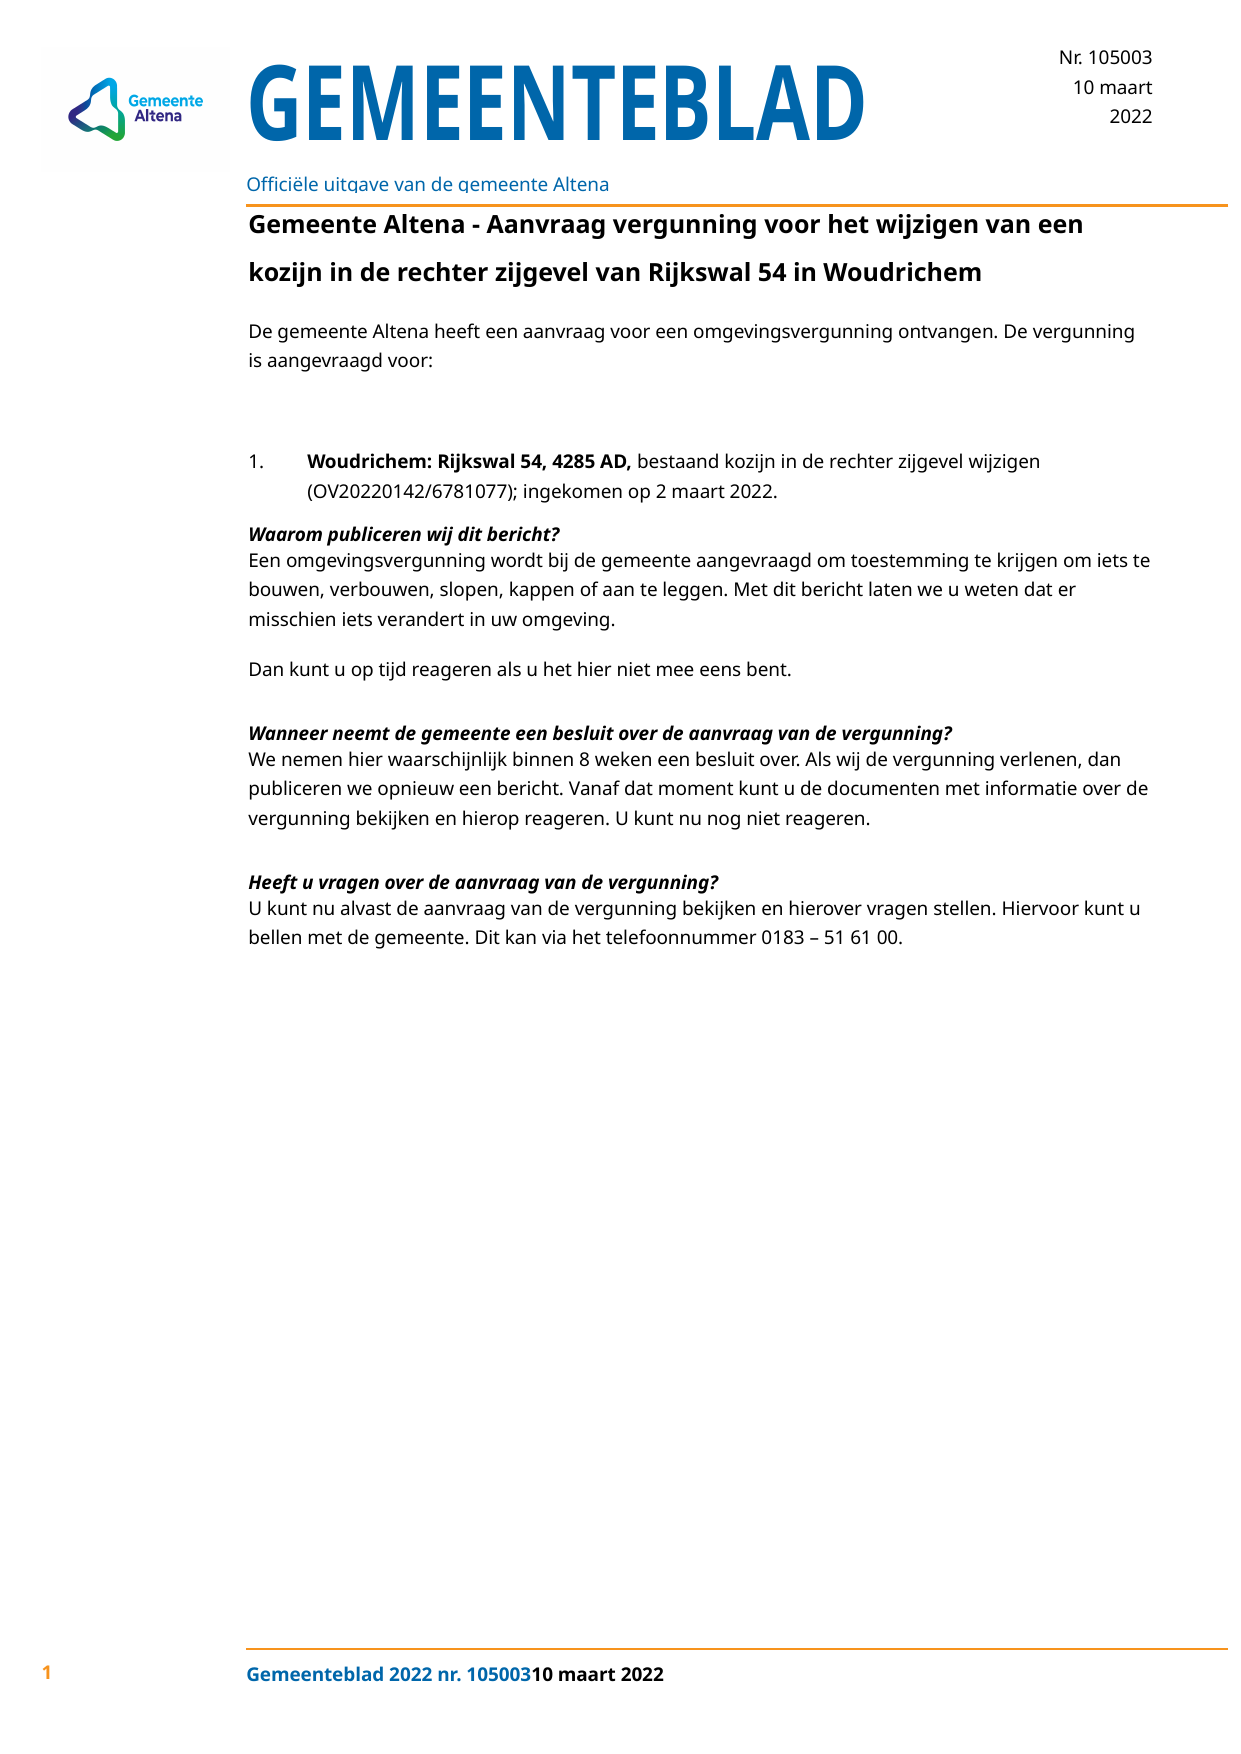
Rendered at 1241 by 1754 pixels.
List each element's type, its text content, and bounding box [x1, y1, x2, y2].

text Waarom publiceren wij dit bericht? [248, 521, 1152, 547]
text Heeft u vragen over de aanvraag van de vergunning? [248, 869, 1152, 895]
picture [41, 47, 231, 172]
text U kunt nu alvast de aanvraag van de vergunning bekijken en hierover vragen stellen. Hiervoor kunt u bellen met de gemeente. Dit kan via het telefoonnummer 0183 – 51 61 00. [248, 895, 1152, 950]
text De gemeente Altena heeft een aanvraag voor een omgevingsvergunning ontvangen. De vergunning is aangevraagd voor: [248, 318, 1152, 373]
text Wanneer neemt de gemeente een besluit over de aanvraag van de vergunning? [248, 720, 1152, 746]
text Dan kunt u op tijd reageren als u het hier niet mee eens bent. [248, 656, 1152, 682]
text We nemen hier waarschijnlijk binnen 8 weken een besluit over. Als wij de vergunning verlenen, dan publiceren we opnieuw een bericht. Vanaf dat moment kunt u de documenten met informatie over de vergunning bekijken en hierop reageren. U kunt nu nog niet reageren. [248, 746, 1152, 831]
text Een omgevingsvergunning wordt bij de gemeente aangevraagd om toestemming te krijgen om iets te bouwen, verbouwen, slopen, kappen of aan te leggen. Met dit bericht laten we u weten dat er misschien iets verandert in uw omgeving. [248, 547, 1152, 632]
text Gemeente Altena - Aanvraag vergunning voor het wijzigen van een kozijn in de rechter zijgevel van Rijkswal 54 in Woudrichem [248, 207, 1152, 288]
list Woudrichem: Rijkswal 54, 4285 AD, bestaand kozijn in de rechter zijgevel wijzigen (OV20220142/6781077); ingekomen op 2 maart 2022. [248, 448, 1152, 504]
